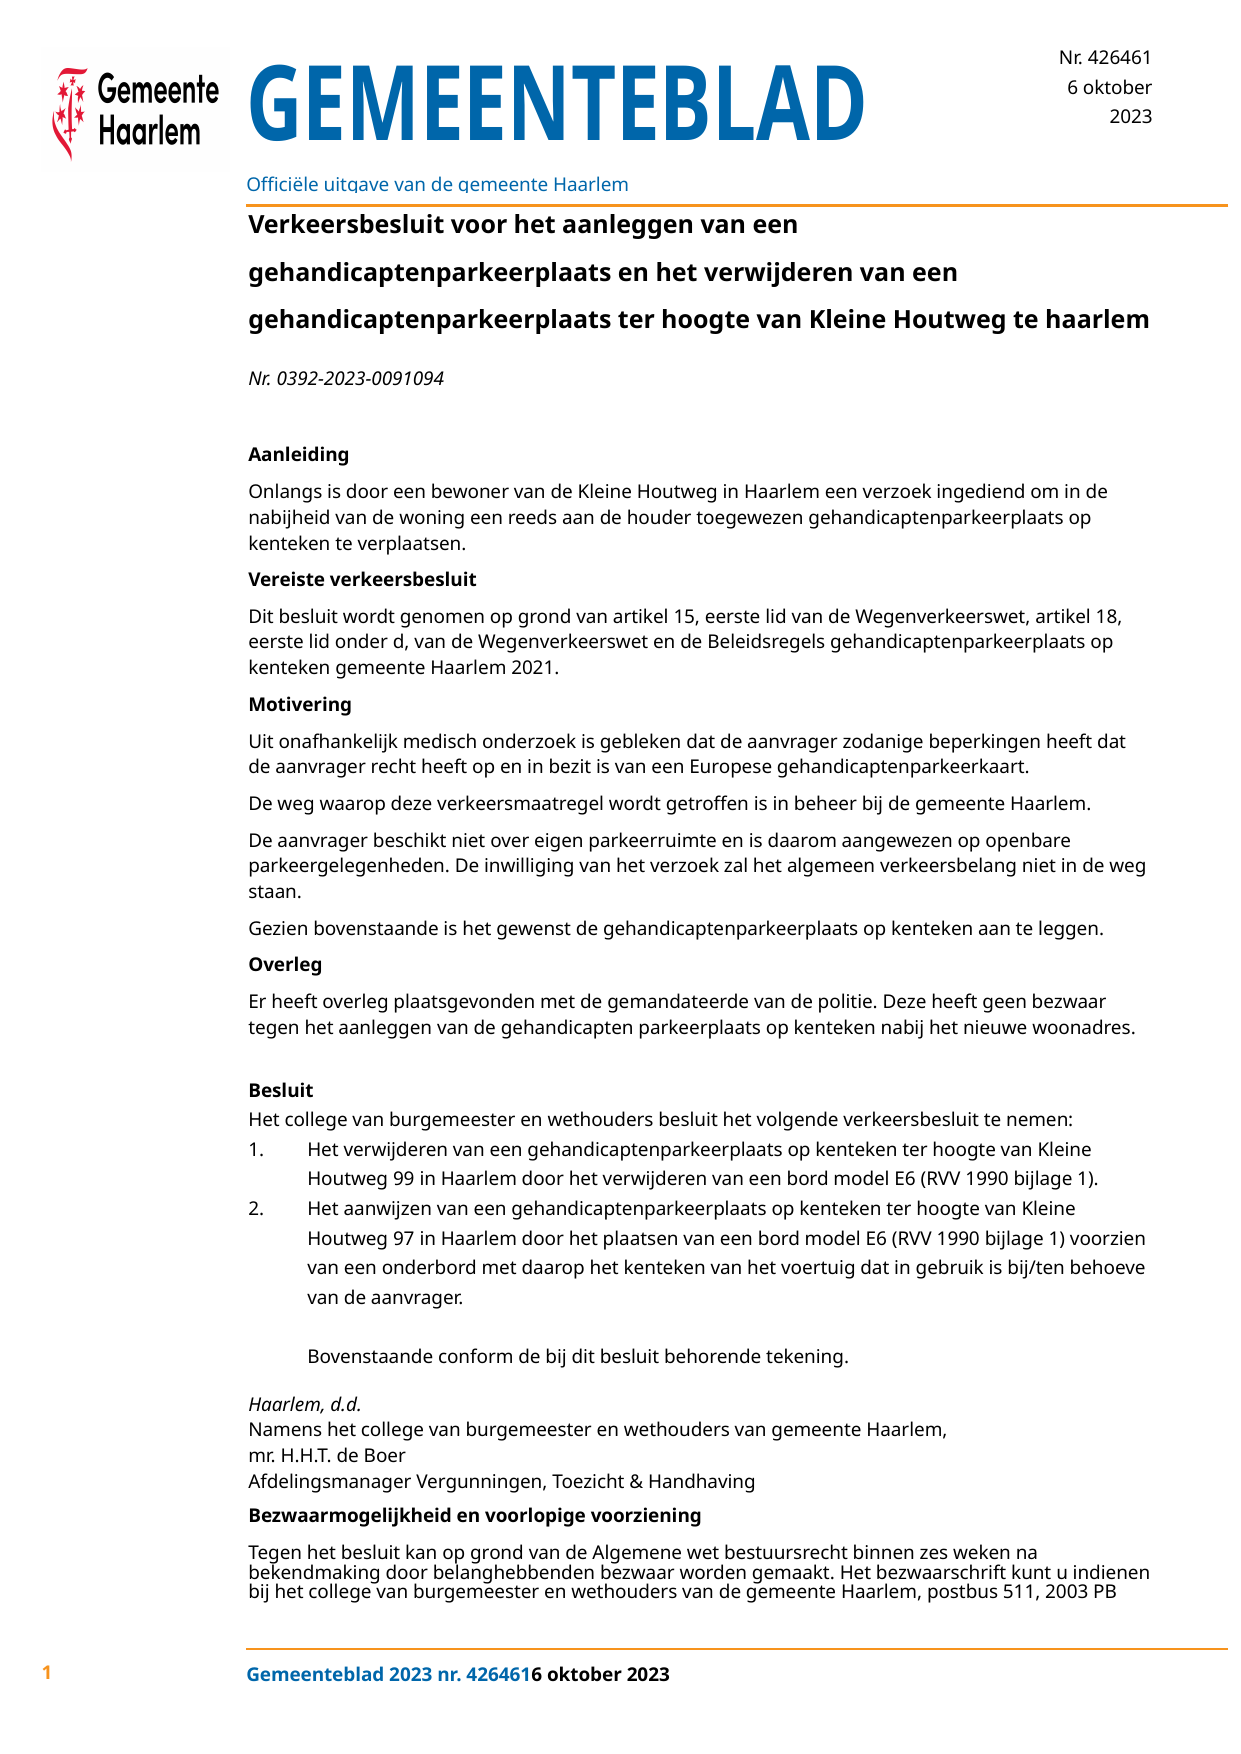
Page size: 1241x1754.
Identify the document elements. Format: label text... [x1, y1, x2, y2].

picture [41, 47, 231, 172]
text Motivering [248, 691, 1152, 717]
text Aanleiding [248, 442, 1152, 467]
text De weg waarop deze verkeersmaatregel wordt getroffen is in beheer bij de gemeente Haarlem. [248, 790, 1152, 816]
text Namens het college van burgemeester en wethouders van gemeente Haarlem, [248, 1417, 1152, 1442]
list Het verwijderen van een gehandicaptenparkeerplaats op kenteken ter hoogte van Kleine Houtweg 99 in Haarlem door het verwijderen van een bord model E6 (RVV 1990 bijlage 1). [248, 1136, 1152, 1191]
text Uit onafhankelijk medisch onderzoek is gebleken dat de aanvrager zodanige beperkingen heeft dat de aanvrager recht heeft op en in bezit is van een Europese gehandicaptenparkeerkaart. [248, 728, 1152, 779]
text Er heeft overleg plaatsgevonden met de gemandateerde van de politie. Deze heeft geen bezwaar tegen het aanleggen van de gehandicapten parkeerplaats op kenteken nabij het nieuwe woonadres. [248, 988, 1152, 1040]
text Dit besluit wordt genomen op grond van artikel 15, eerste lid van de Wegenverkeerswet, artikel 18, eerste lid onder d, van de Wegenverkeerswet en de Beleidsregels gehandicaptenparkeerplaats op kenteken gemeente Haarlem 2021. [248, 603, 1152, 680]
text Vereiste verkeersbesluit [248, 566, 1152, 592]
text Gezien bovenstaande is het gewenst de gehandicaptenparkeerplaats op kenteken aan te leggen. [248, 915, 1152, 941]
text Bezwaarmogelijkheid en voorlopige voorziening [248, 1507, 1152, 1527]
text mr. H.H.T. de Boer [248, 1442, 1152, 1468]
text Afdelingsmanager Vergunningen, Toezicht & Handhaving [248, 1468, 1152, 1494]
text Overleg [248, 952, 1152, 977]
text Verkeersbesluit voor het aanleggen van een gehandicaptenparkeerplaats en het verwijderen van een gehandicaptenparkeerplaats ter hoogte van Kleine Houtweg te haarlem [248, 207, 1152, 336]
text De aanvrager beschikt niet over eigen parkeerruimte en is daarom aangewezen op openbare parkeergelegenheden. De inwilliging van het verzoek zal het algemeen verkeersbelang niet in de weg staan. [248, 827, 1152, 904]
text Onlangs is door een bewoner van de Kleine Houtweg in Haarlem een verzoek ingediend om in de nabijheid van de woning een reeds aan de houder toegewezen gehandicaptenparkeerplaats op kenteken te verplaatsen. [248, 478, 1152, 555]
text Het college van burgemeester en wethouders besluit het volgende verkeersbesluit te nemen: [248, 1106, 1152, 1132]
text Besluit [248, 1077, 1152, 1102]
list Bovenstaande conform de bij dit besluit behorende tekening. [248, 1343, 1152, 1369]
text Nr. 0392-2023-0091094 [248, 366, 1152, 391]
text Haarlem, d.d. [248, 1391, 1152, 1417]
text Tegen het besluit kan op grond van de Algemene wet bestuursrecht binnen zes weken na bekendmaking door belanghebbenden bezwaar worden gemaakt. Het bezwaarschrift kunt u indienen bij het college van burgemeester en wethouders van de gemeente Haarlem, postbus 511, 2003 PB [248, 1544, 1152, 1602]
list Het aanwijzen van een gehandicaptenparkeerplaats op kenteken ter hoogte van Kleine Houtweg 97 in Haarlem door het plaatsen van een bord model E6 (RVV 1990 bijlage 1) voorzien van een onderbord met daarop het kenteken van het voertuig dat in gebruik is bij/ten behoeve van de aanvrager. [248, 1195, 1152, 1309]
